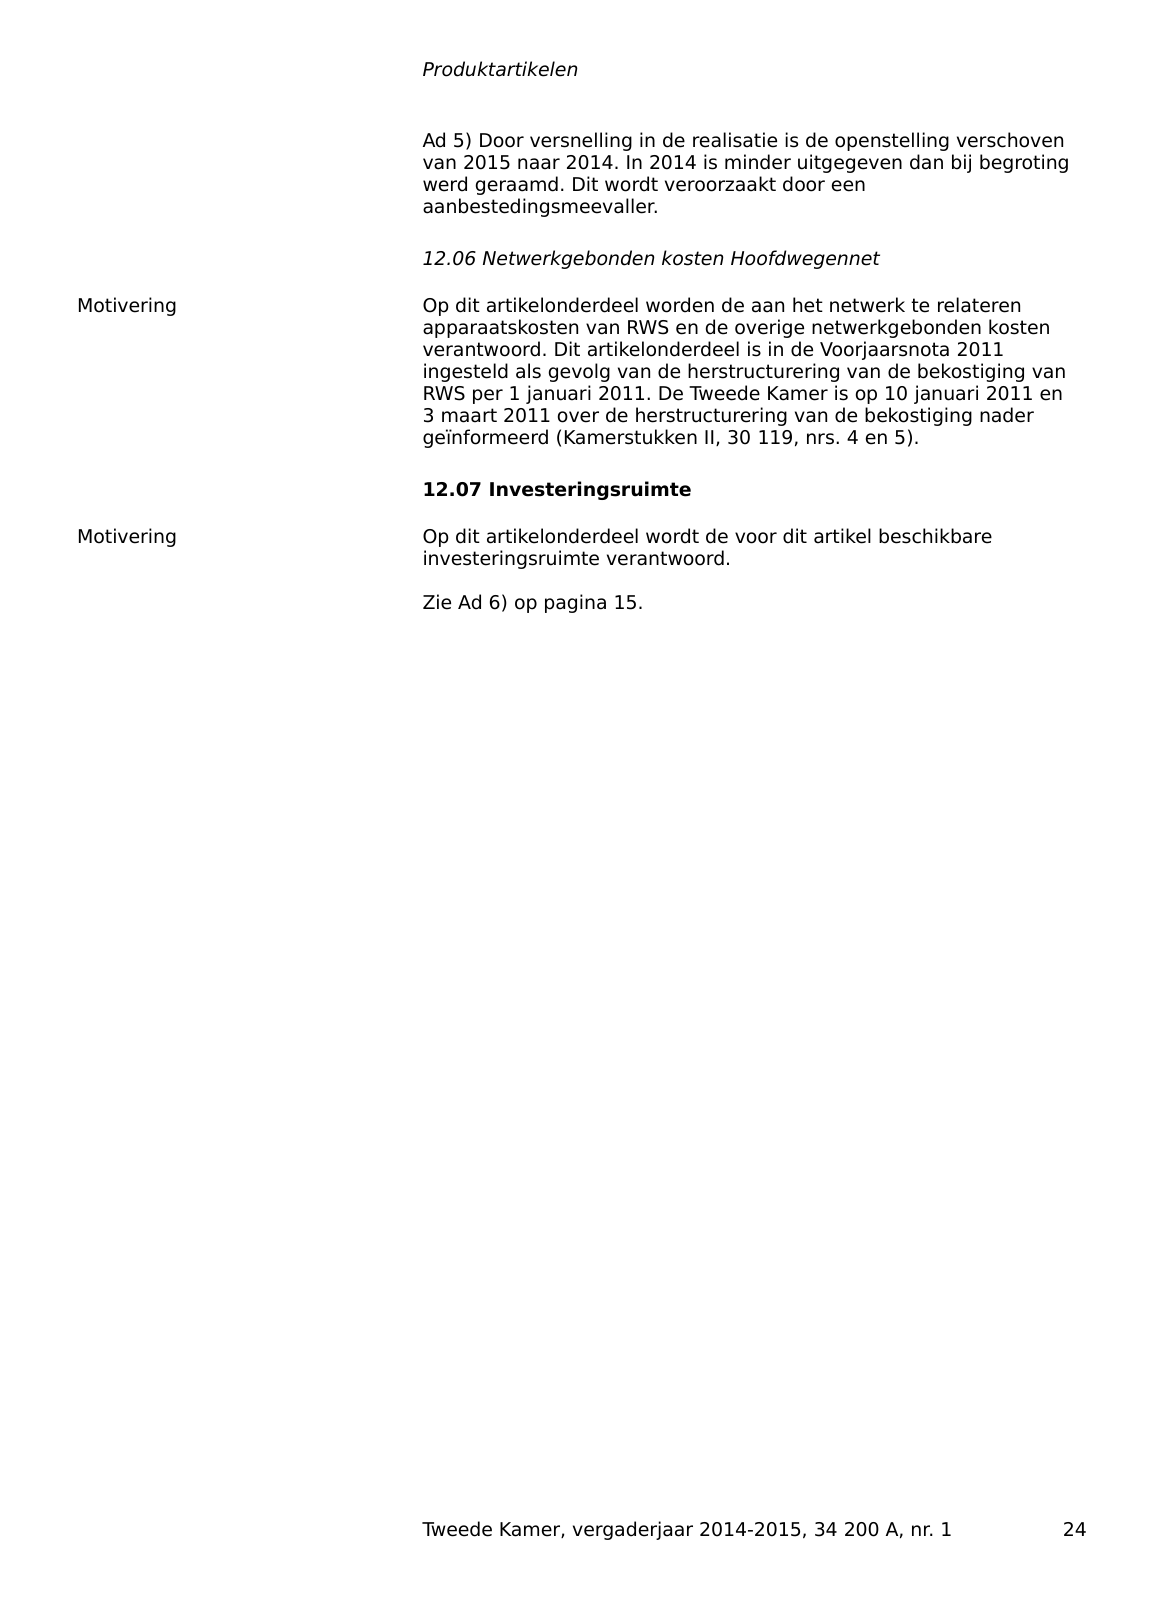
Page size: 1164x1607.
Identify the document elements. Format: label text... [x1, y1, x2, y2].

subtitle 12.07 Investeringsruimte [422, 479, 1087, 501]
text Op dit artikelonderdeel worden de aan het netwerk te relateren apparaatskosten van RWS en de overige netwerkgebonden kosten verantwoord. Dit artikelonderdeel is in de Voorjaarsnota 2011 ingesteld als gevolg van de herstructurering van de bekostiging van RWS per 1 januari 2011. De Tweede Kamer is op 10 januari 2011 en 3 maart 2011 over de herstructurering van de bekostiging nader geïnformeerd (Kamerstukken II, 30 119, nrs. 4 en 5). [422, 295, 1087, 449]
text Zie Ad 6) op pagina 15. [422, 592, 1087, 614]
text Motivering [77, 295, 399, 317]
text Motivering [77, 526, 399, 548]
subtitle 12.06 Netwerkgebonden kosten Hoofdwegennet [422, 248, 1087, 270]
text Op dit artikelonderdeel wordt de voor dit artikel beschikbare investeringsruimte verantwoord. [422, 526, 1087, 569]
text [77, 548, 399, 556]
text Ad 5) Door versnelling in de realisatie is de openstelling verschoven van 2015 naar 2014. In 2014 is minder uitgegeven dan bij begroting werd geraamd. Dit wordt veroorzaakt door een aanbestedingsmeevaller. [422, 130, 1087, 218]
